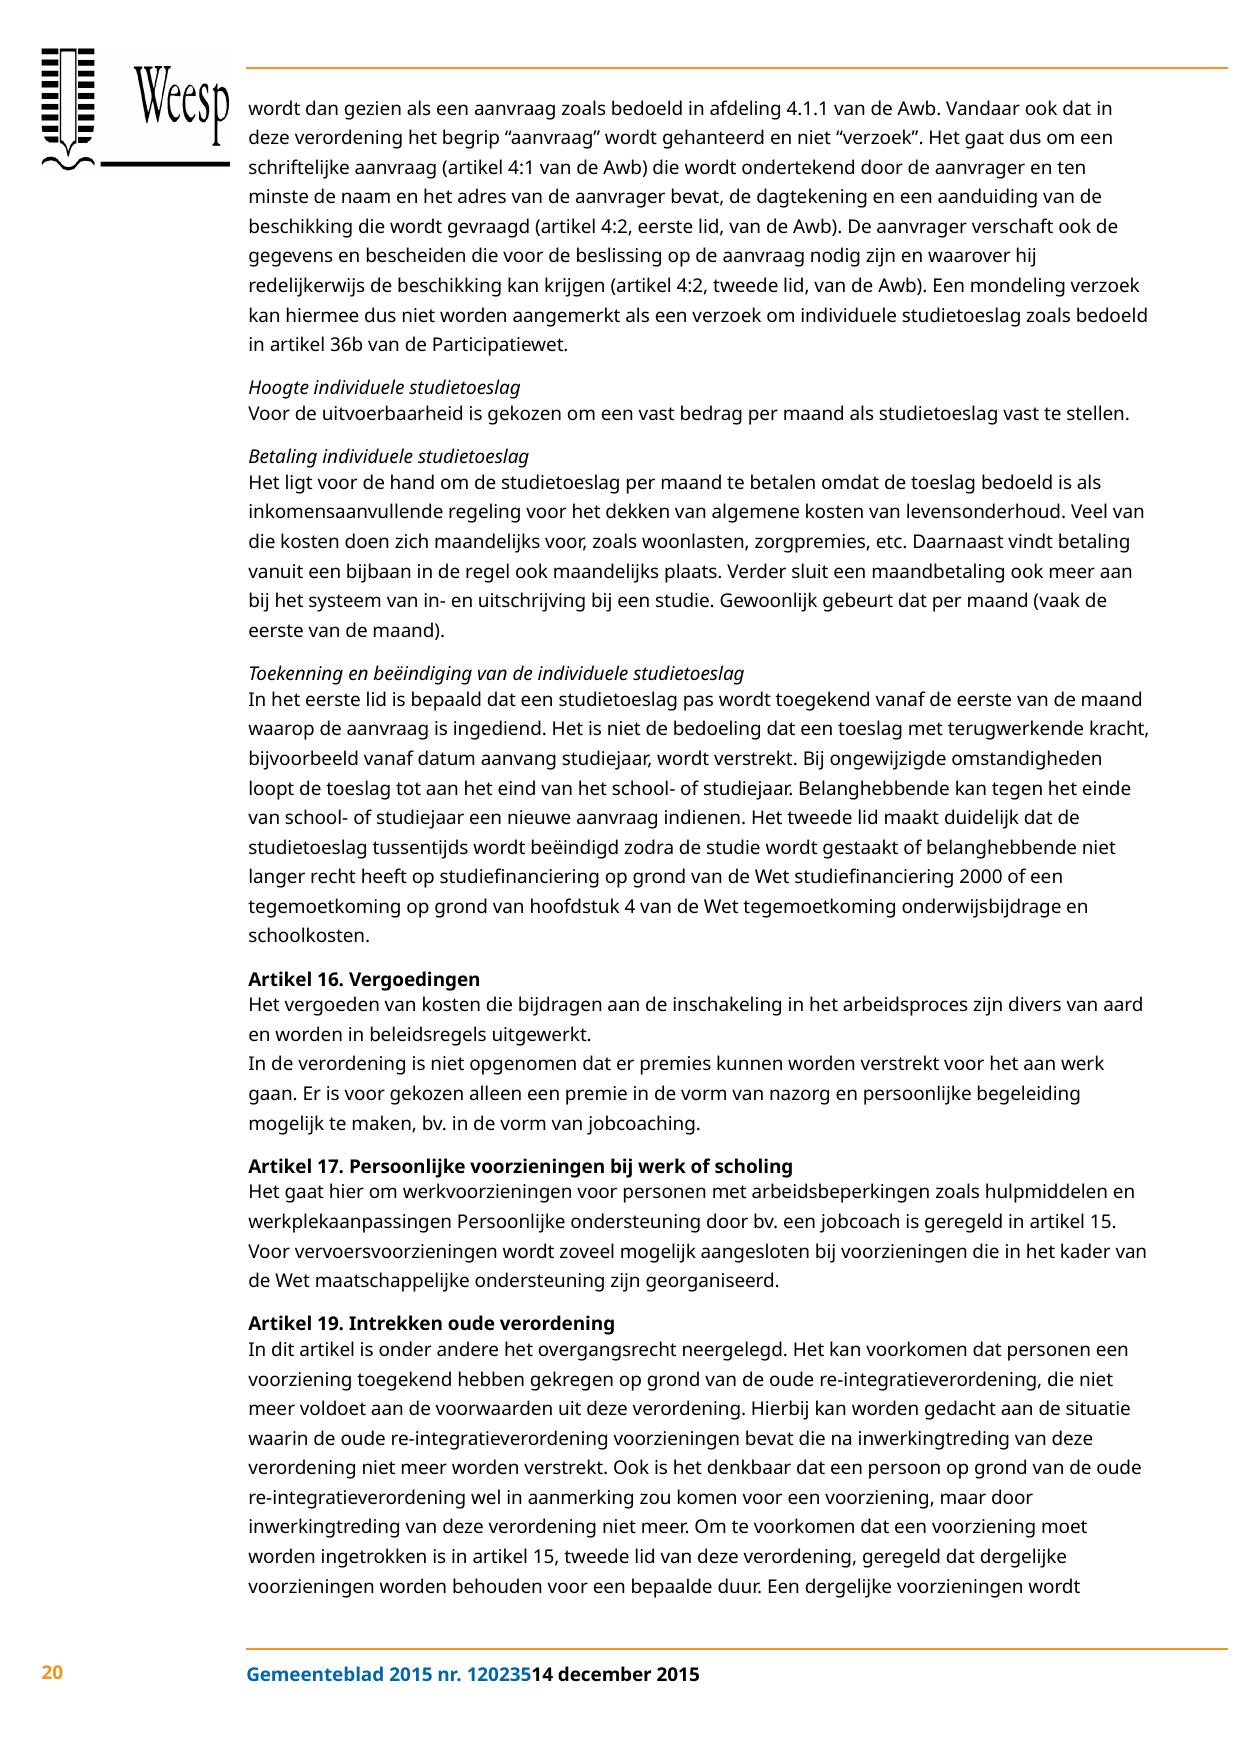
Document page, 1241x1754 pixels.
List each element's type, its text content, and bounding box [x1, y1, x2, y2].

text Het vergoeden van kosten die bijdragen aan de inschakeling in het arbeidsproces zijn divers van aard en worden in beleidsregels uitgewerkt. [248, 991, 1152, 1047]
picture [41, 47, 231, 172]
text Toekenning en beëindiging van de individuele studietoeslag [248, 660, 1152, 686]
text In dit artikel is onder andere het overgangsrecht neergelegd. Het kan voorkomen dat personen een voorziening toegekend hebben gekregen op grond van de oude re-integratieverordening, die niet meer voldoet aan de voorwaarden uit deze verordening. Hierbij kan worden gedacht aan de situatie waarin de oude re-integratieverordening voorzieningen bevat die na inwerkingtreding van deze verordening niet meer worden verstrekt. Ook is het denkbaar dat een persoon op grond van de oude re-integratieverordening wel in aanmerking zou komen voor een voorziening, maar door inwerkingtreding van deze verordening niet meer. Om te voorkomen dat een voorziening moet worden ingetrokken is in artikel 15, tweede lid van deze verordening, geregeld dat dergelijke voorzieningen worden behouden voor een bepaalde duur. Een dergelijke voorzieningen wordt [248, 1336, 1152, 1599]
text wordt dan gezien als een aanvraag zoals bedoeld in afdeling 4.1.1 van de Awb. Vandaar ook dat in deze verordening het begrip “aanvraag” wordt gehanteerd en niet “verzoek”. Het gaat dus om een schriftelijke aanvraag (artikel 4:1 van de Awb) die wordt ondertekend door de aanvrager en ten minste de naam en het adres van de aanvrager bevat, de dagtekening en een aanduiding van de beschikking die wordt gevraagd (artikel 4:2, eerste lid, van de Awb). De aanvrager verschaft ook de gegevens en bescheiden die voor de beslissing op de aanvraag nodig zijn en waarover hij redelijkerwijs de beschikking kan krijgen (artikel 4:2, tweede lid, van de Awb). Een mondeling verzoek kan hiermee dus niet worden aangemerkt als een verzoek om individuele studietoeslag zoals bedoeld in artikel 36b van de Participatiewet. [248, 95, 1152, 357]
text Artikel 17. Persoonlijke voorzieningen bij werk of scholing [248, 1153, 1152, 1179]
text Het ligt voor de hand om de studietoeslag per maand te betalen omdat de toeslag bedoeld is als inkomensaanvullende regeling voor het dekken van algemene kosten van levensonderhoud. Veel van die kosten doen zich maandelijks voor, zoals woonlasten, zorgpremies, etc. Daarnaast vindt betaling vanuit een bijbaan in de regel ook maandelijks plaats. Verder sluit een maandbetaling ook meer aan bij het systeem van in- en uitschrijving bij een studie. Gewoonlijk gebeurt dat per maand (vaak de eerste van de maand). [248, 469, 1152, 643]
text Artikel 19. Intrekken oude verordening [248, 1311, 1152, 1336]
text Hoogte individuele studietoeslag [248, 374, 1152, 400]
text Voor de uitvoerbaarheid is gekozen om een vast bedrag per maand als studietoeslag vast te stellen. [248, 400, 1152, 426]
text In de verordening is niet opgenomen dat er premies kunnen worden verstrekt voor het aan werk gaan. Er is voor gekozen alleen een premie in de vorm van nazorg en persoonlijke begeleiding mogelijk te maken, bv. in de vorm van jobcoaching. [248, 1051, 1152, 1136]
text Het gaat hier om werkvoorzieningen voor personen met arbeidsbeperkingen zoals hulpmiddelen en werkplekaanpassingen Persoonlijke ondersteuning door bv. een jobcoach is geregeld in artikel 15. Voor vervoersvoorzieningen wordt zoveel mogelijk aangesloten bij voorzieningen die in het kader van de Wet maatschappelijke ondersteuning zijn georganiseerd. [248, 1179, 1152, 1293]
text Artikel 16. Vergoedingen [248, 966, 1152, 991]
text Betaling individuele studietoeslag [248, 443, 1152, 469]
text In het eerste lid is bepaald dat een studietoeslag pas wordt toegekend vanaf de eerste van de maand waarop de aanvraag is ingediend. Het is niet de bedoeling dat een toeslag met terugwerkende kracht, bijvoorbeeld vanaf datum aanvang studiejaar, wordt verstrekt. Bij ongewijzigde omstandigheden loopt de toeslag tot aan het eind van het school- of studiejaar. Belanghebbende kan tegen het einde van school- of studiejaar een nieuwe aanvraag indienen. Het tweede lid maakt duidelijk dat de studietoeslag tussentijds wordt beëindigd zodra de studie wordt gestaakt of belanghebbende niet langer recht heeft op studiefinanciering op grond van de Wet studiefinanciering 2000 of een tegemoetkoming op grond van hoofdstuk 4 van de Wet tegemoetkoming onderwijsbijdrage en schoolkosten. [248, 686, 1152, 948]
